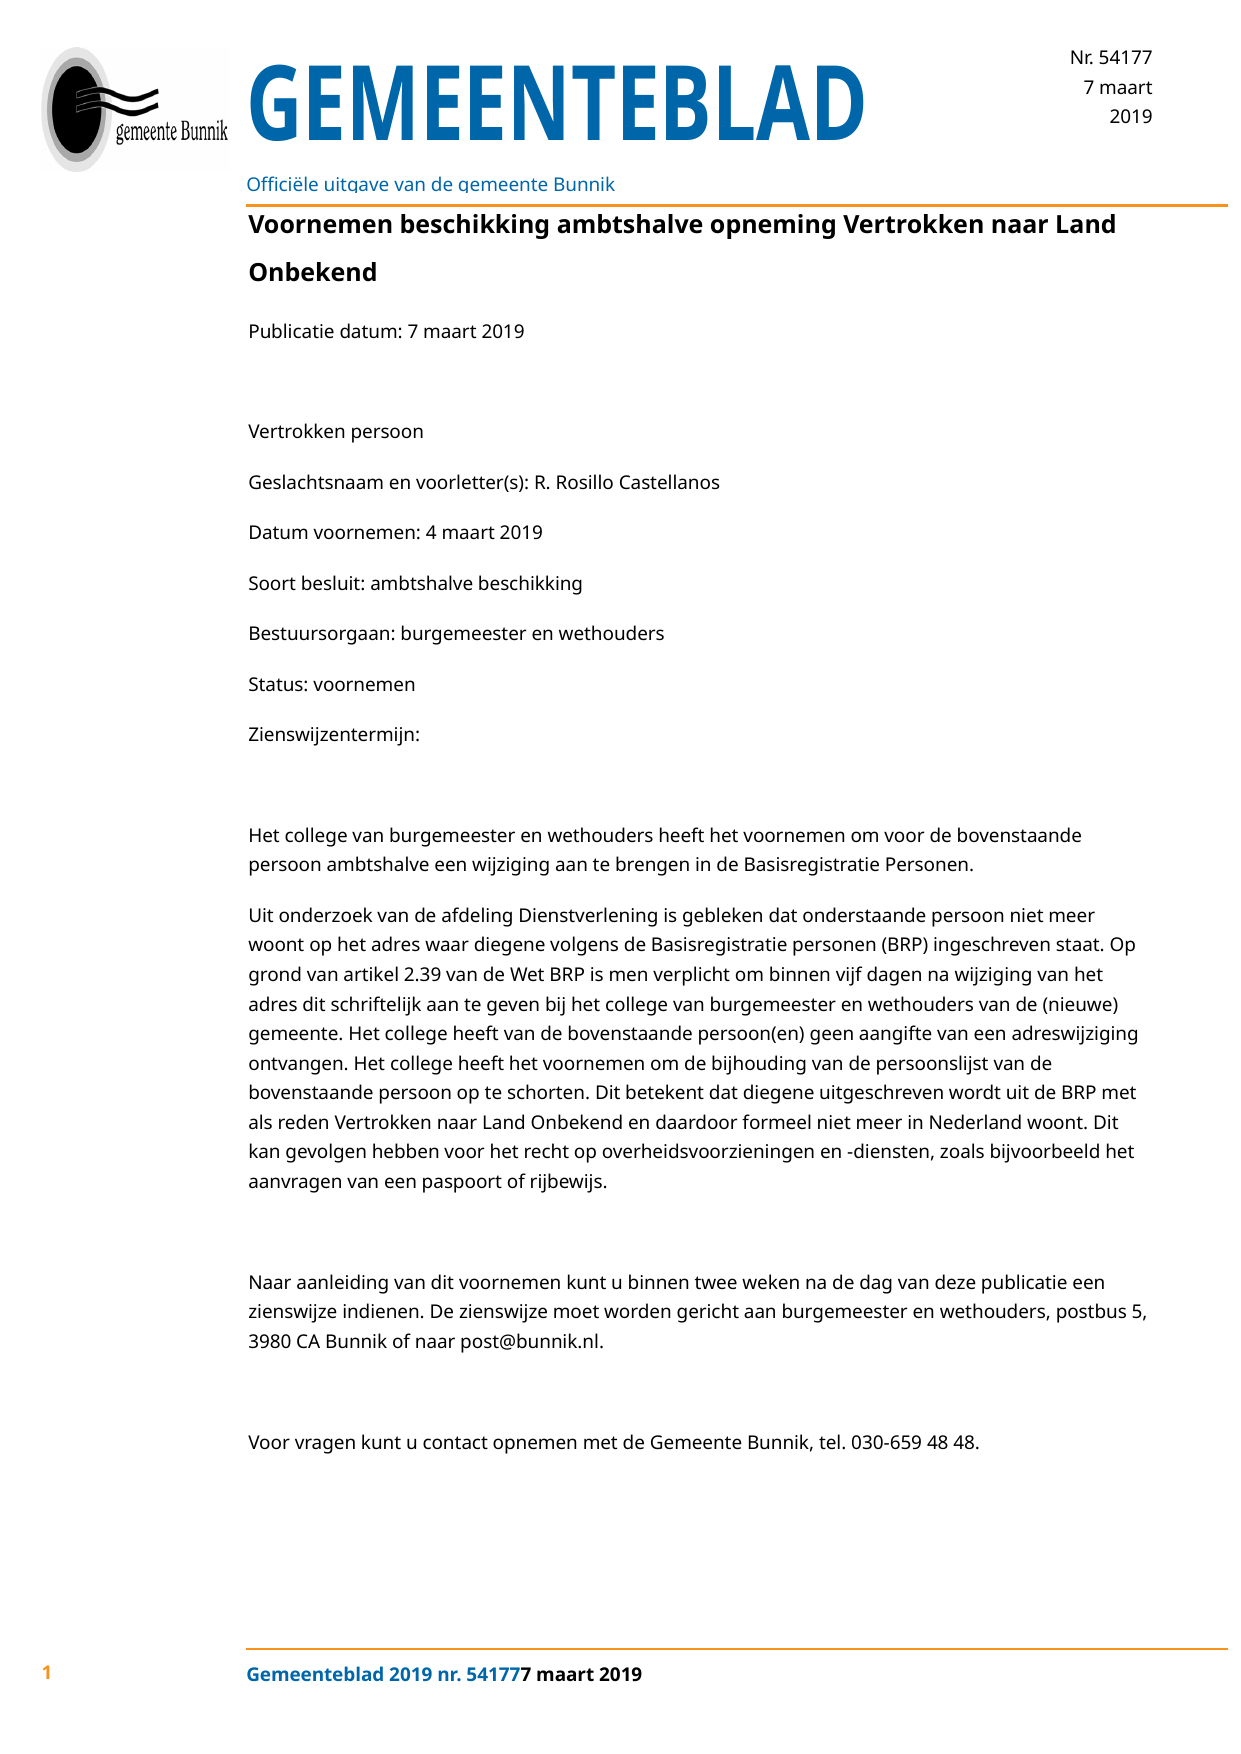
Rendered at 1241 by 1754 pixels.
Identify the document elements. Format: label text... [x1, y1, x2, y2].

text Geslachtsnaam en voorletter(s): R. Rosillo Castellanos [248, 469, 1152, 495]
text Datum voornemen: 4 maart 2019 [248, 519, 1152, 545]
text Vertrokken persoon [248, 419, 1152, 444]
text Zienswijzentermijn: [248, 721, 1152, 747]
text Het college van burgemeester en wethouders heeft het voornemen om voor de bovenstaande persoon ambtshalve een wijziging aan te brengen in de Basisregistratie Personen. [248, 822, 1152, 877]
text Naar aanleiding van dit voornemen kunt u binnen twee weken na de dag van deze publicatie een zienswijze indienen. De zienswijze moet worden gericht aan burgemeester en wethouders, postbus 5, 3980 CA Bunnik of naar post@bunnik.nl. [248, 1269, 1152, 1354]
text Publicatie datum: 7 maart 2019 [248, 318, 1152, 344]
text Status: voornemen [248, 671, 1152, 697]
text Voor vragen kunt u contact opnemen met de Gemeente Bunnik, tel. 030-659 48 48. [248, 1429, 1152, 1455]
text Bestuursorgaan: burgemeester en wethouders [248, 620, 1152, 646]
text Voornemen beschikking ambtshalve opneming Vertrokken naar Land Onbekend [248, 207, 1152, 288]
picture [41, 47, 231, 172]
text Uit onderzoek van de afdeling Dienstverlening is gebleken dat onderstaande persoon niet meer woont op het adres waar diegene volgens de Basisregistratie personen (BRP) ingeschreven staat. Op grond van artikel 2.39 van de Wet BRP is men verplicht om binnen vijf dagen na wijziging van het adres dit schriftelijk aan te geven bij het college van burgemeester en wethouders van de (nieuwe) gemeente. Het college heeft van de bovenstaande persoon(en) geen aangifte van een adreswijziging ontvangen. Het college heeft het voornemen om de bijhouding van de persoonslijst van de bovenstaande persoon op te schorten. Dit betekent dat diegene uitgeschreven wordt uit de BRP met als reden Vertrokken naar Land Onbekend en daardoor formeel niet meer in Nederland woont. Dit kan gevolgen hebben voor het recht op overheidsvoorzieningen en -diensten, zoals bijvoorbeeld het aanvragen van een paspoort of rijbewijs. [248, 902, 1152, 1194]
text Soort besluit: ambtshalve beschikking [248, 570, 1152, 596]
